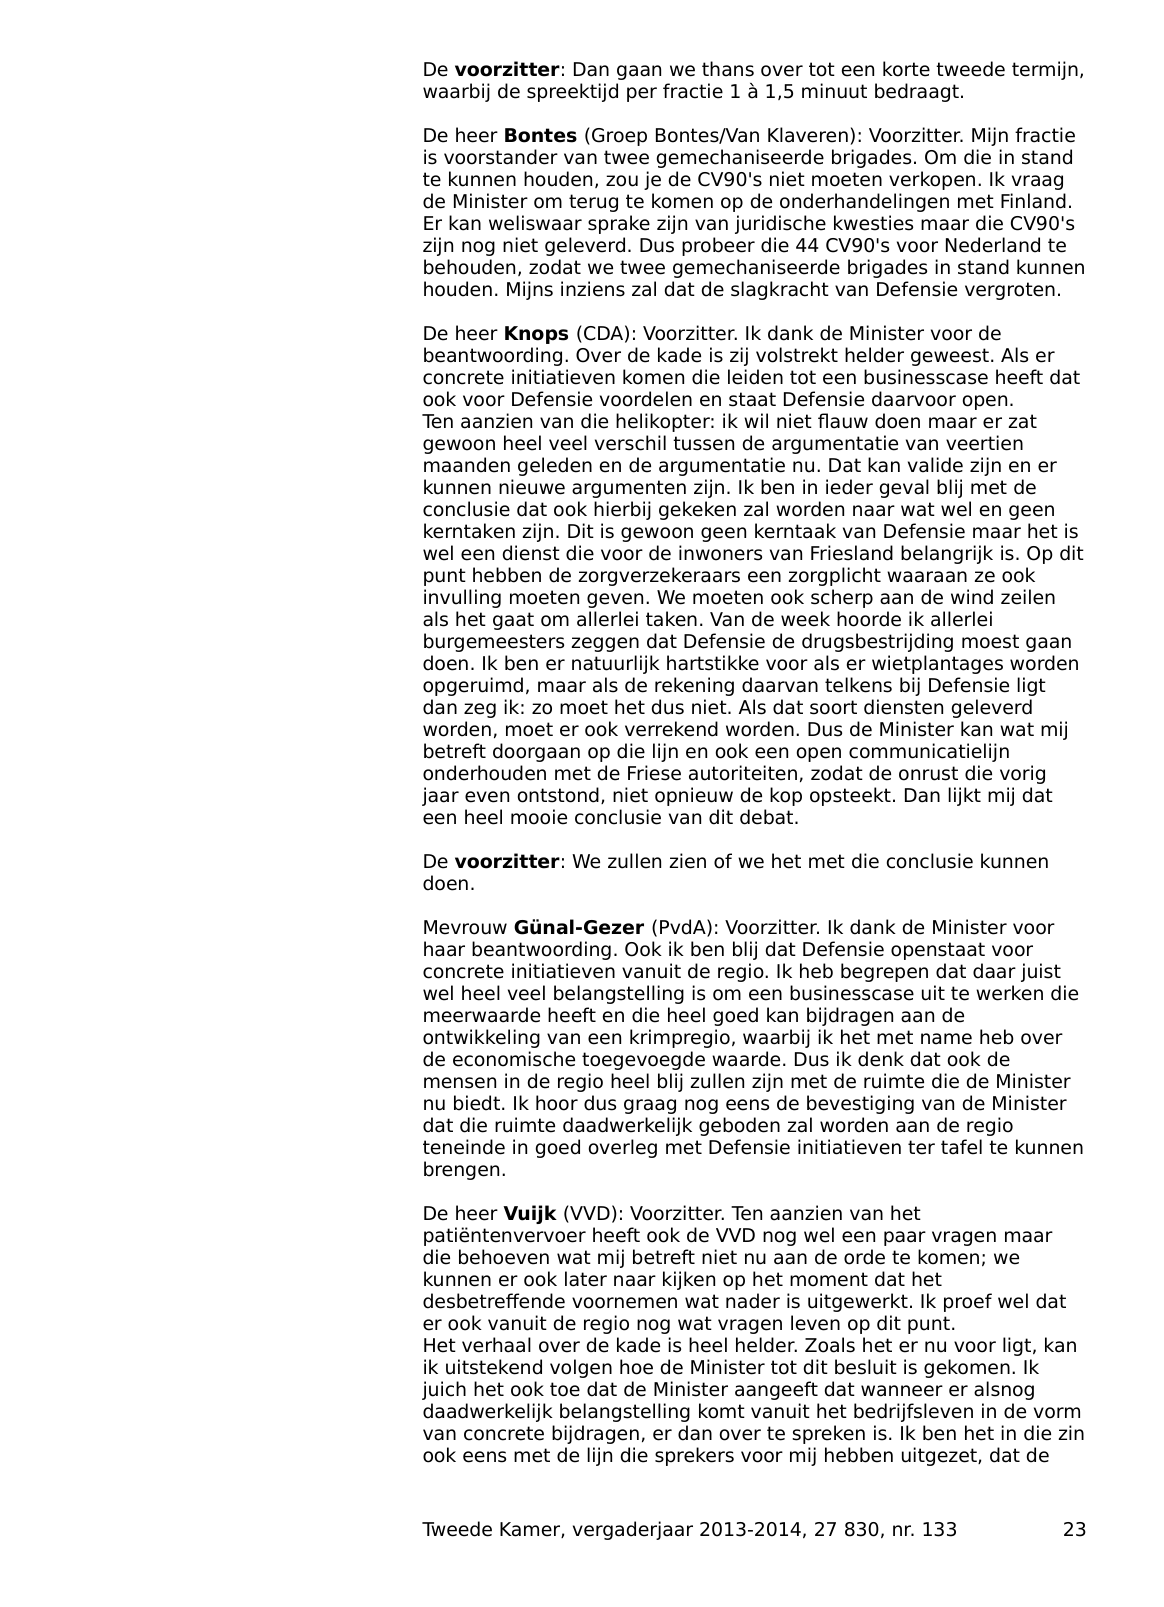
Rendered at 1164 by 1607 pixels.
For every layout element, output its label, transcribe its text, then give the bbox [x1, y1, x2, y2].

text De voorzitter: We zullen zien of we het met die conclusie kunnen doen. [422, 851, 1087, 895]
text Ten aanzien van die helikopter: ik wil niet flauw doen maar er zat gewoon heel veel verschil tussen de argumentatie van veertien maanden geleden en de argumentatie nu. Dat kan valide zijn en er kunnen nieuwe argumenten zijn. Ik ben in ieder geval blij met de conclusie dat ook hierbij gekeken zal worden naar wat wel en geen kerntaken zijn. Dit is gewoon geen kerntaak van Defensie maar het is wel een dienst die voor de inwoners van Friesland belangrijk is. Op dit punt hebben de zorgverzekeraars een zorgplicht waaraan ze ook invulling moeten geven. We moeten ook scherp aan de wind zeilen als het gaat om allerlei taken. Van de week hoorde ik allerlei burgemeesters zeggen dat Defensie de drugsbestrijding moest gaan doen. Ik ben er natuurlijk hartstikke voor als er wietplantages worden opgeruimd, maar als de rekening daarvan telkens bij Defensie ligt dan zeg ik: zo moet het dus niet. Als dat soort diensten geleverd worden, moet er ook verrekend worden. Dus de Minister kan wat mij betreft doorgaan op die lijn en ook een open communicatielijn onderhouden met de Friese autoriteiten, zodat de onrust die vorig jaar even ontstond, niet opnieuw de kop opsteekt. Dan lijkt mij dat een heel mooie conclusie van dit debat. [422, 411, 1087, 829]
text De voorzitter: Dan gaan we thans over tot een korte tweede termijn, waarbij de spreektijd per fractie 1 à 1,5 minuut bedraagt. [422, 59, 1087, 103]
text Het verhaal over de kade is heel helder. Zoals het er nu voor ligt, kan ik uitstekend volgen hoe de Minister tot dit besluit is gekomen. Ik juich het ook toe dat de Minister aangeeft dat wanneer er alsnog daadwerkelijk belangstelling komt vanuit het bedrijfsleven in de vorm van concrete bijdragen, er dan over te spreken is. Ik ben het in die zin ook eens met de lijn die sprekers voor mij hebben uitgezet, dat de [422, 1335, 1087, 1467]
text De heer Vuijk (VVD): Voorzitter. Ten aanzien van het patiëntenvervoer heeft ook de VVD nog wel een paar vragen maar die behoeven wat mij betreft niet nu aan de orde te komen; we kunnen er ook later naar kijken op het moment dat het desbetreffende voornemen wat nader is uitgewerkt. Ik proef wel dat er ook vanuit de regio nog wat vragen leven op dit punt. [422, 1203, 1087, 1335]
text Mevrouw Günal-Gezer (PvdA): Voorzitter. Ik dank de Minister voor haar beantwoording. Ook ik ben blij dat Defensie openstaat voor concrete initiatieven vanuit de regio. Ik heb begrepen dat daar juist wel heel veel belangstelling is om een businesscase uit te werken die meerwaarde heeft en die heel goed kan bijdragen aan de ontwikkeling van een krimpregio, waarbij ik het met name heb over de economische toegevoegde waarde. Dus ik denk dat ook de mensen in de regio heel blij zullen zijn met de ruimte die de Minister nu biedt. Ik hoor dus graag nog eens de bevestiging van de Minister dat die ruimte daadwerkelijk geboden zal worden aan de regio teneinde in goed overleg met Defensie initiatieven ter tafel te kunnen brengen. [422, 917, 1087, 1181]
text De heer Knops (CDA): Voorzitter. Ik dank de Minister voor de beantwoording. Over de kade is zij volstrekt helder geweest. Als er concrete initiatieven komen die leiden tot een businesscase heeft dat ook voor Defensie voordelen en staat Defensie daarvoor open. [422, 323, 1087, 411]
text De heer Bontes (Groep Bontes/Van Klaveren): Voorzitter. Mijn fractie is voorstander van twee gemechaniseerde brigades. Om die in stand te kunnen houden, zou je de CV90's niet moeten verkopen. Ik vraag de Minister om terug te komen op de onderhandelingen met Finland. Er kan weliswaar sprake zijn van juridische kwesties maar die CV90's zijn nog niet geleverd. Dus probeer die 44 CV90's voor Nederland te behouden, zodat we twee gemechaniseerde brigades in stand kunnen houden. Mijns inziens zal dat de slagkracht van Defensie vergroten. [422, 125, 1087, 301]
